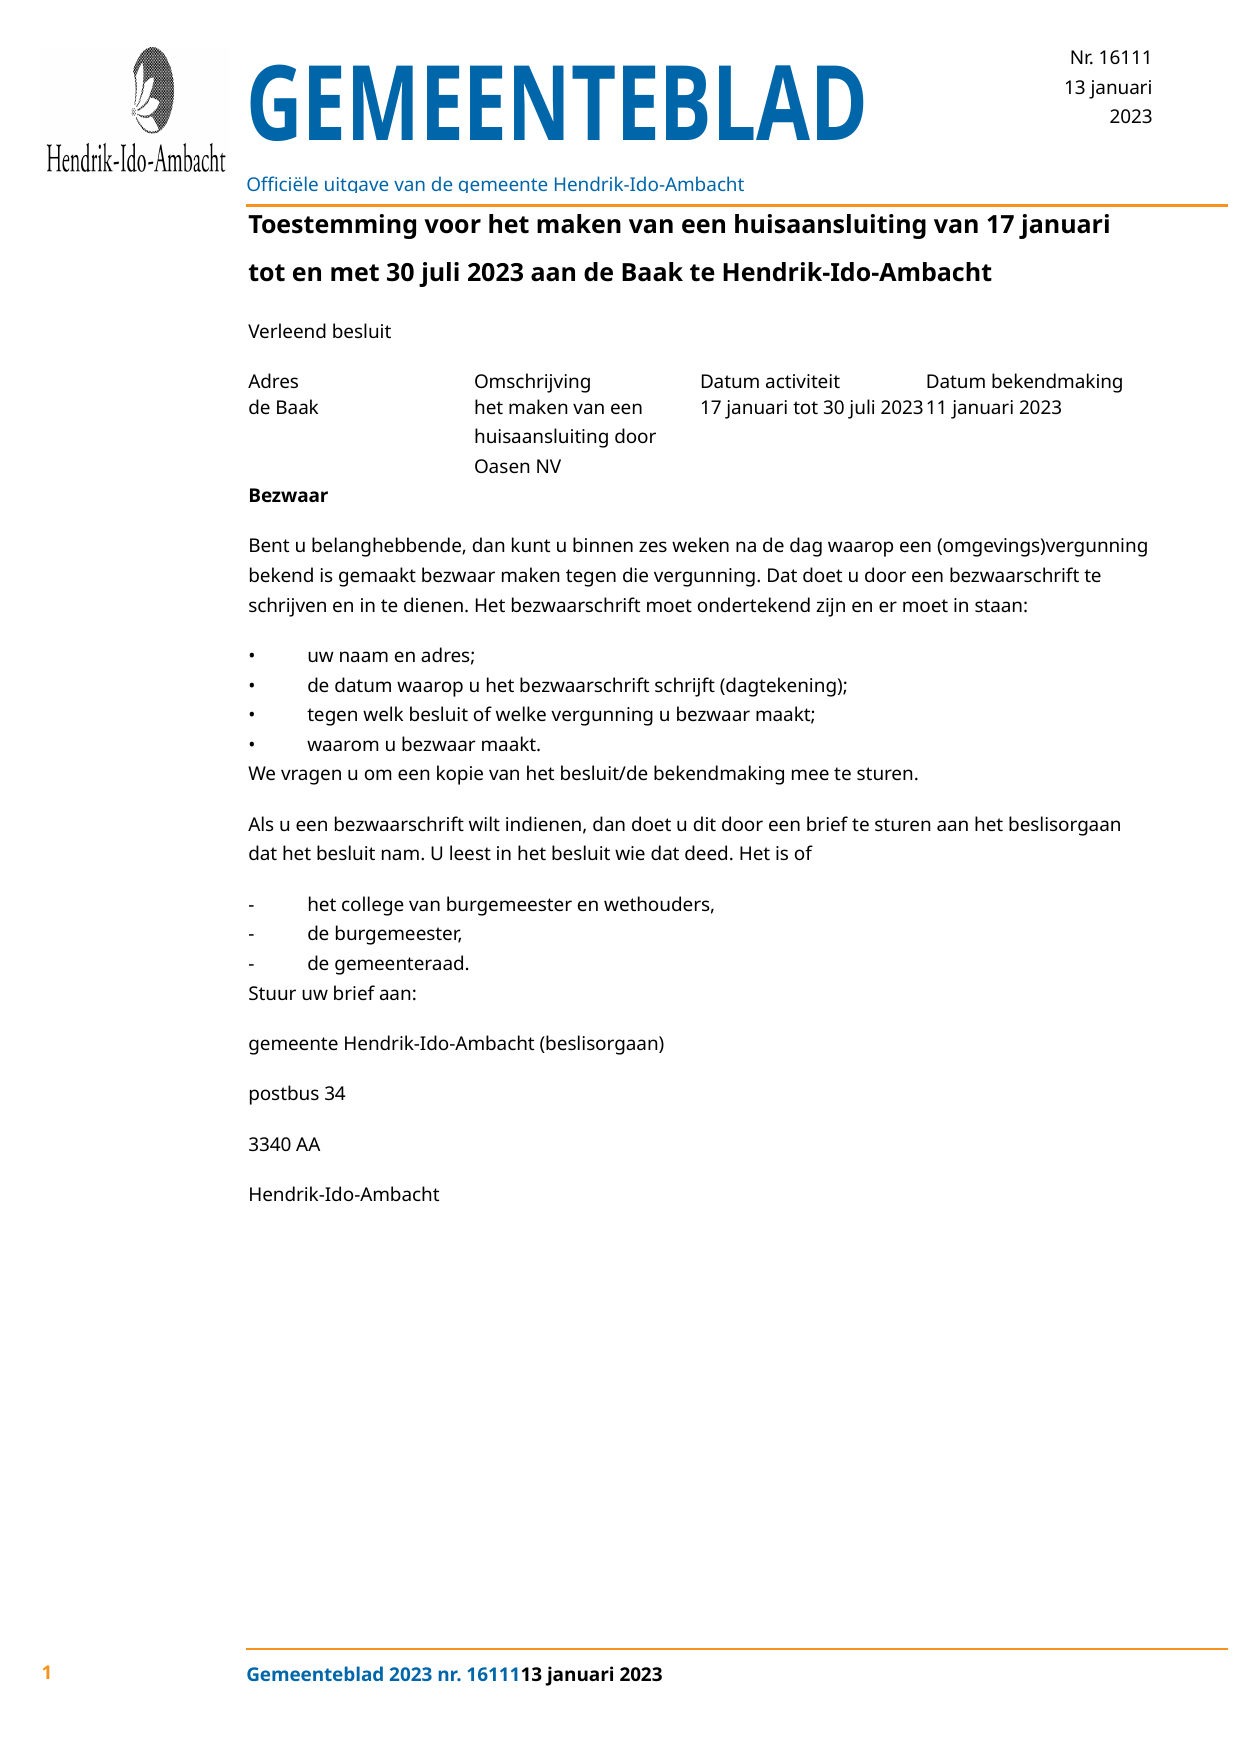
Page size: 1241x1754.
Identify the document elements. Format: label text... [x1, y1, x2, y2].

text Bent u belanghebbende, dan kunt u binnen zes weken na de dag waarop een (omgevings)vergunning bekend is gemaakt bezwaar maken tegen die vergunning. Dat doet u door een bezwaarschrift te schrijven en in te dienen. Het bezwaarschrift moet ondertekend zijn en er moet in staan: [248, 533, 1152, 618]
text Bezwaar [248, 482, 1152, 508]
text We vragen u om een kopie van het besluit/de bekendmaking mee te sturen. [248, 761, 1152, 786]
text Stuur uw brief aan: [248, 980, 1152, 1006]
table_header Datum activiteit [700, 369, 926, 394]
list waarom u bezwaar maakt. [248, 731, 1152, 757]
list de burgemeester, [248, 921, 1152, 946]
list de gemeenteraad. [248, 950, 1152, 976]
text gemeente Hendrik-Ido-Ambacht (beslisorgaan) [248, 1030, 1152, 1056]
list de datum waarop u het bezwaarschrift schrijft (dagtekening); [248, 672, 1152, 698]
table_cell 11 januari 2023 [926, 394, 1152, 479]
list het college van burgemeester en wethouders, [248, 891, 1152, 917]
text postbus 34 [248, 1081, 1152, 1106]
table_cell de Baak [248, 394, 474, 479]
text Hendrik-Ido-Ambacht [248, 1181, 1152, 1207]
picture [41, 47, 231, 172]
text Verleend besluit [248, 318, 1152, 344]
table_header Datum bekendmaking [926, 369, 1152, 394]
table_cell 17 januari tot 30 juli 2023 [700, 394, 926, 479]
list tegen welk besluit of welke vergunning u bezwaar maakt; [248, 701, 1152, 727]
text Als u een bezwaarschrift wilt indienen, dan doet u dit door een brief te sturen aan het beslisorgaan dat het besluit nam. U leest in het besluit wie dat deed. Het is of [248, 811, 1152, 866]
text 3340 AA [248, 1131, 1152, 1157]
table_cell het maken van een huisaansluiting door Oasen NV [474, 394, 700, 479]
list uw naam en adres; [248, 642, 1152, 668]
table_header Omschrijving [474, 369, 700, 394]
table_header Adres [248, 369, 474, 394]
text Toestemming voor het maken van een huisaansluiting van 17 januari tot en met 30 juli 2023 aan de Baak te Hendrik-Ido-Ambacht [248, 207, 1152, 288]
